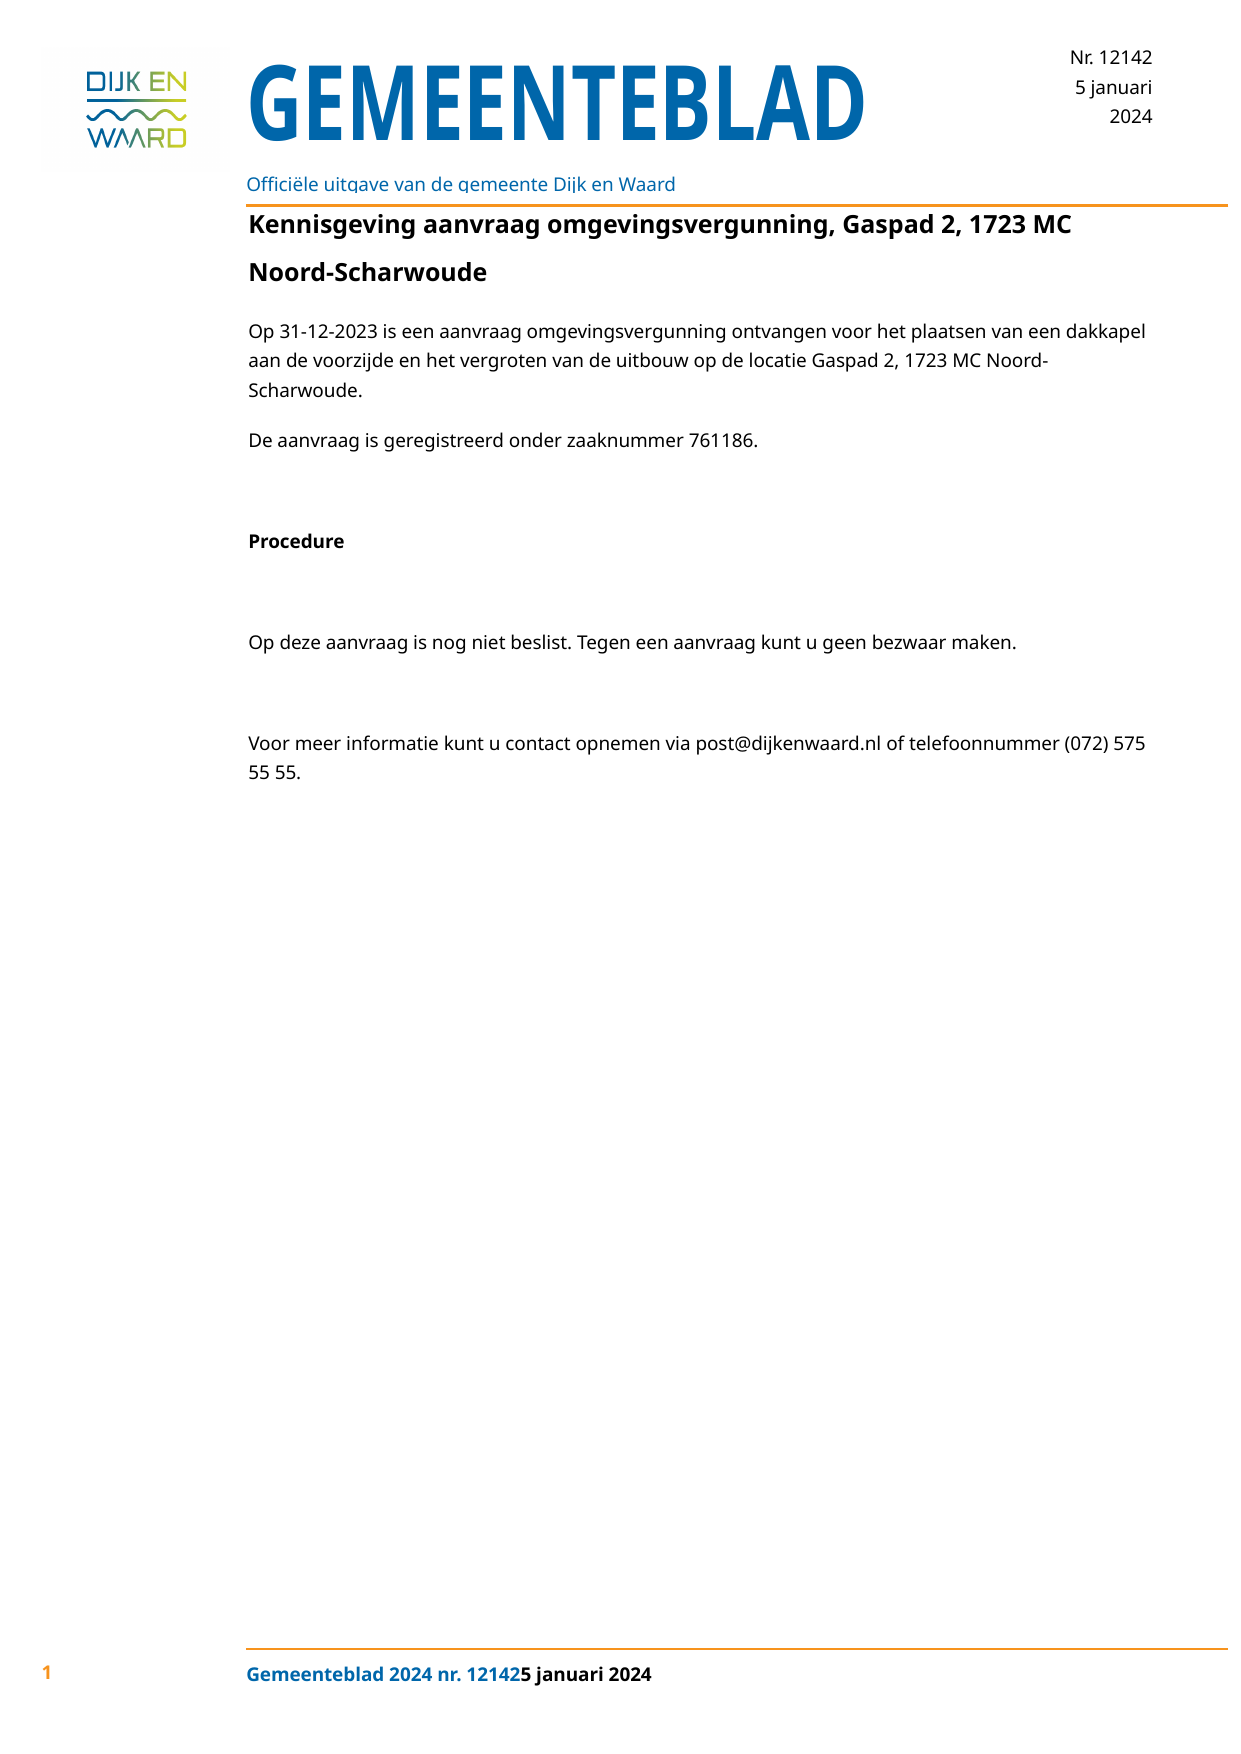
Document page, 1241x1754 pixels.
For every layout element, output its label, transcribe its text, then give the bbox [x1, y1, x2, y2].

text Op 31-12-2023 is een aanvraag omgevingsvergunning ontvangen voor het plaatsen van een dakkapel aan de voorzijde en het vergroten van de uitbouw op de locatie Gaspad 2, 1723 MC Noord-Scharwoude. [248, 318, 1152, 403]
picture [41, 47, 231, 172]
text Op deze aanvraag is nog niet beslist. Tegen een aanvraag kunt u geen bezwaar maken. [248, 629, 1152, 655]
text Voor meer informatie kunt u contact opnemen via post@dijkenwaard.nl of telefoonnummer (072) 575 55 55. [248, 730, 1152, 785]
text Kennisgeving aanvraag omgevingsvergunning, Gaspad 2, 1723 MC Noord-Scharwoude [248, 207, 1152, 288]
text De aanvraag is geregistreerd onder zaaknummer 761186. [248, 427, 1152, 453]
text Procedure [248, 528, 1152, 554]
